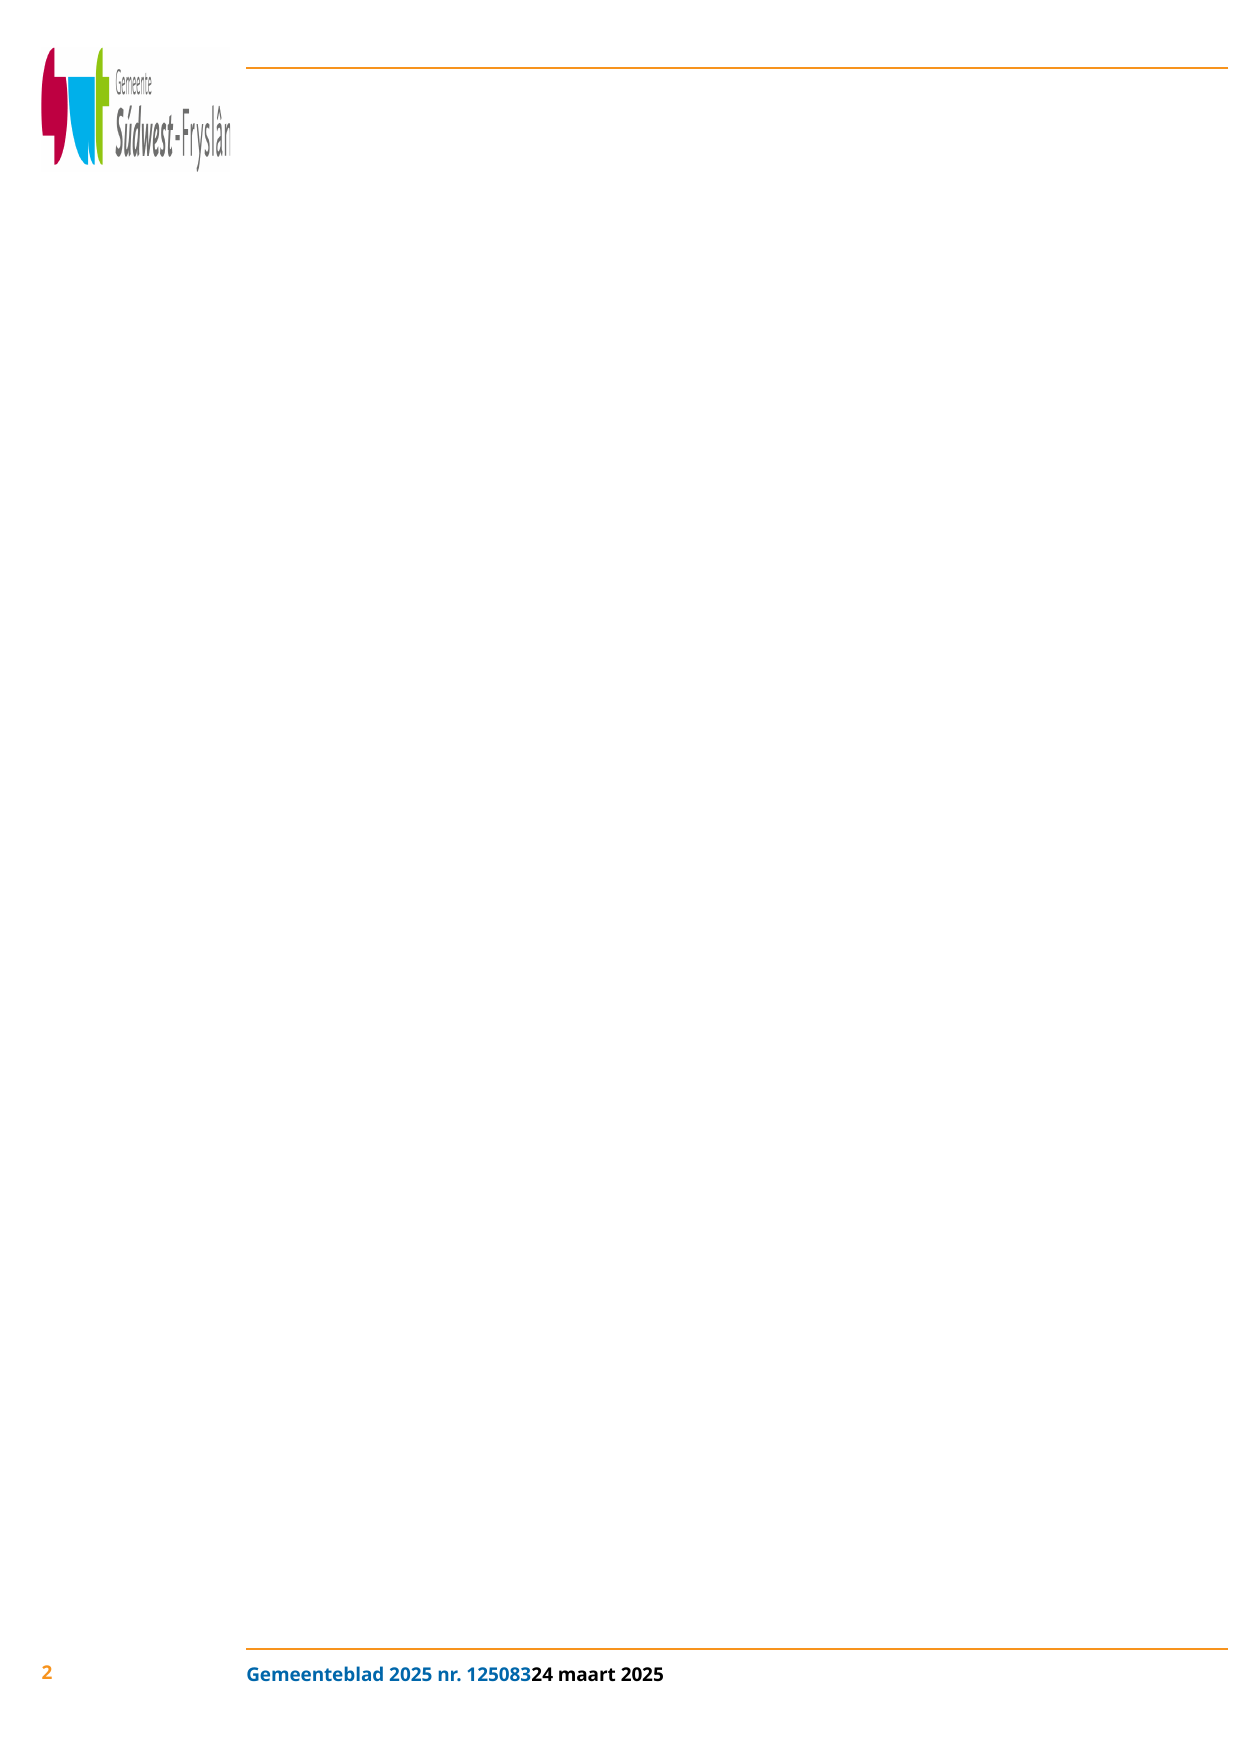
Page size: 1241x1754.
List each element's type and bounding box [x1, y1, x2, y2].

picture [41, 47, 231, 172]
